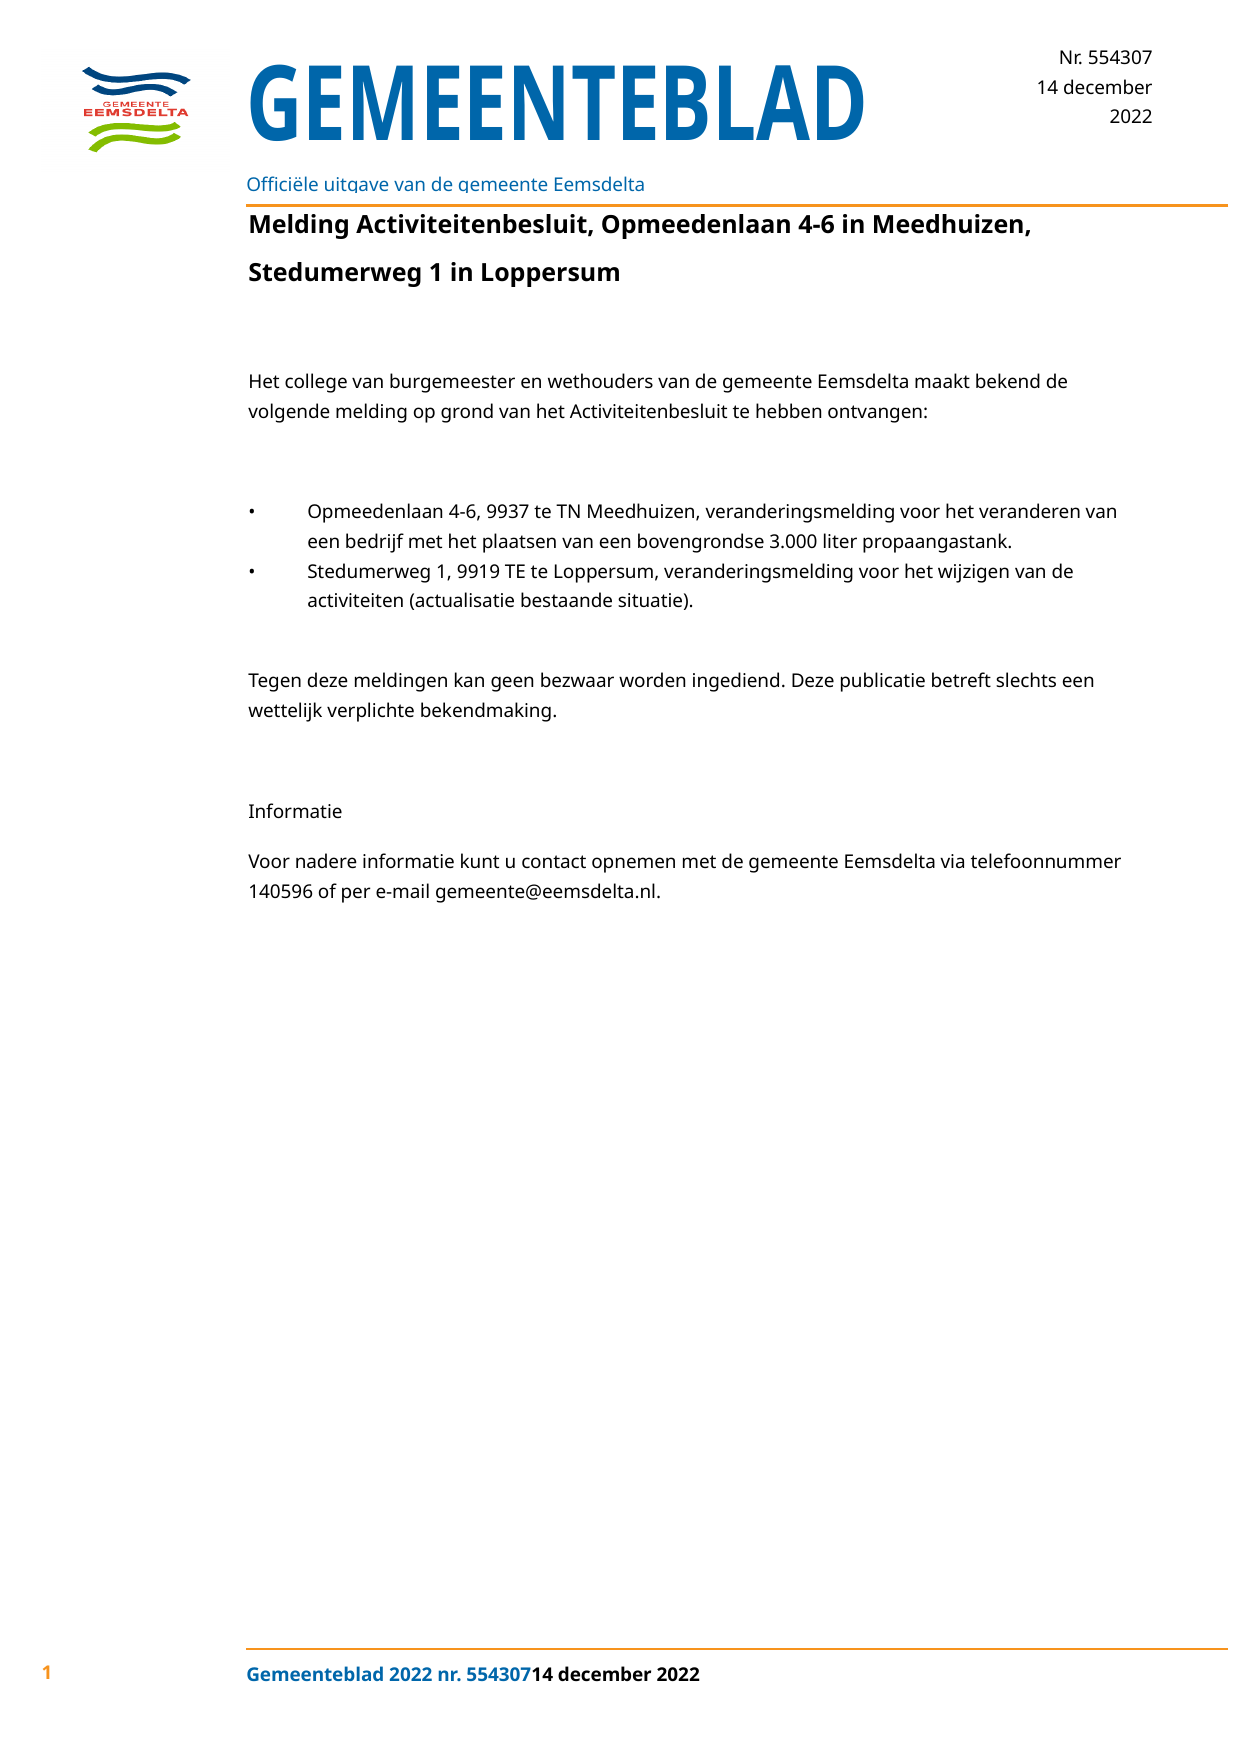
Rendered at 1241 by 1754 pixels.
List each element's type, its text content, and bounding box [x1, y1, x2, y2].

text Tegen deze meldingen kan geen bezwaar worden ingediend. Deze publicatie betreft slechts een wettelijk verplichte bekendmaking. [248, 667, 1152, 723]
picture [41, 47, 231, 172]
list Opmeedenlaan 4-6, 9937 te TN Meedhuizen, veranderingsmelding voor het veranderen van een bedrijf met het plaatsen van een bovengrondse 3.000 liter propaangastank. [248, 499, 1152, 554]
text Melding Activiteitenbesluit, Opmeedenlaan 4-6 in Meedhuizen, Stedumerweg 1 in Loppersum [248, 207, 1152, 288]
text Het college van burgemeester en wethouders van de gemeente Eemsdelta maakt bekend de volgende melding op grond van het Activiteitenbesluit te hebben ontvangen: [248, 368, 1152, 424]
list Stedumerweg 1, 9919 TE te Loppersum, veranderingsmelding voor het wijzigen van de activiteiten (actualisatie bestaande situatie). [248, 558, 1152, 613]
text Voor nadere informatie kunt u contact opnemen met de gemeente Eemsdelta via telefoonnummer 140596 of per e-mail gemeente@eemsdelta.nl. [248, 848, 1152, 904]
text Informatie [248, 798, 1152, 824]
